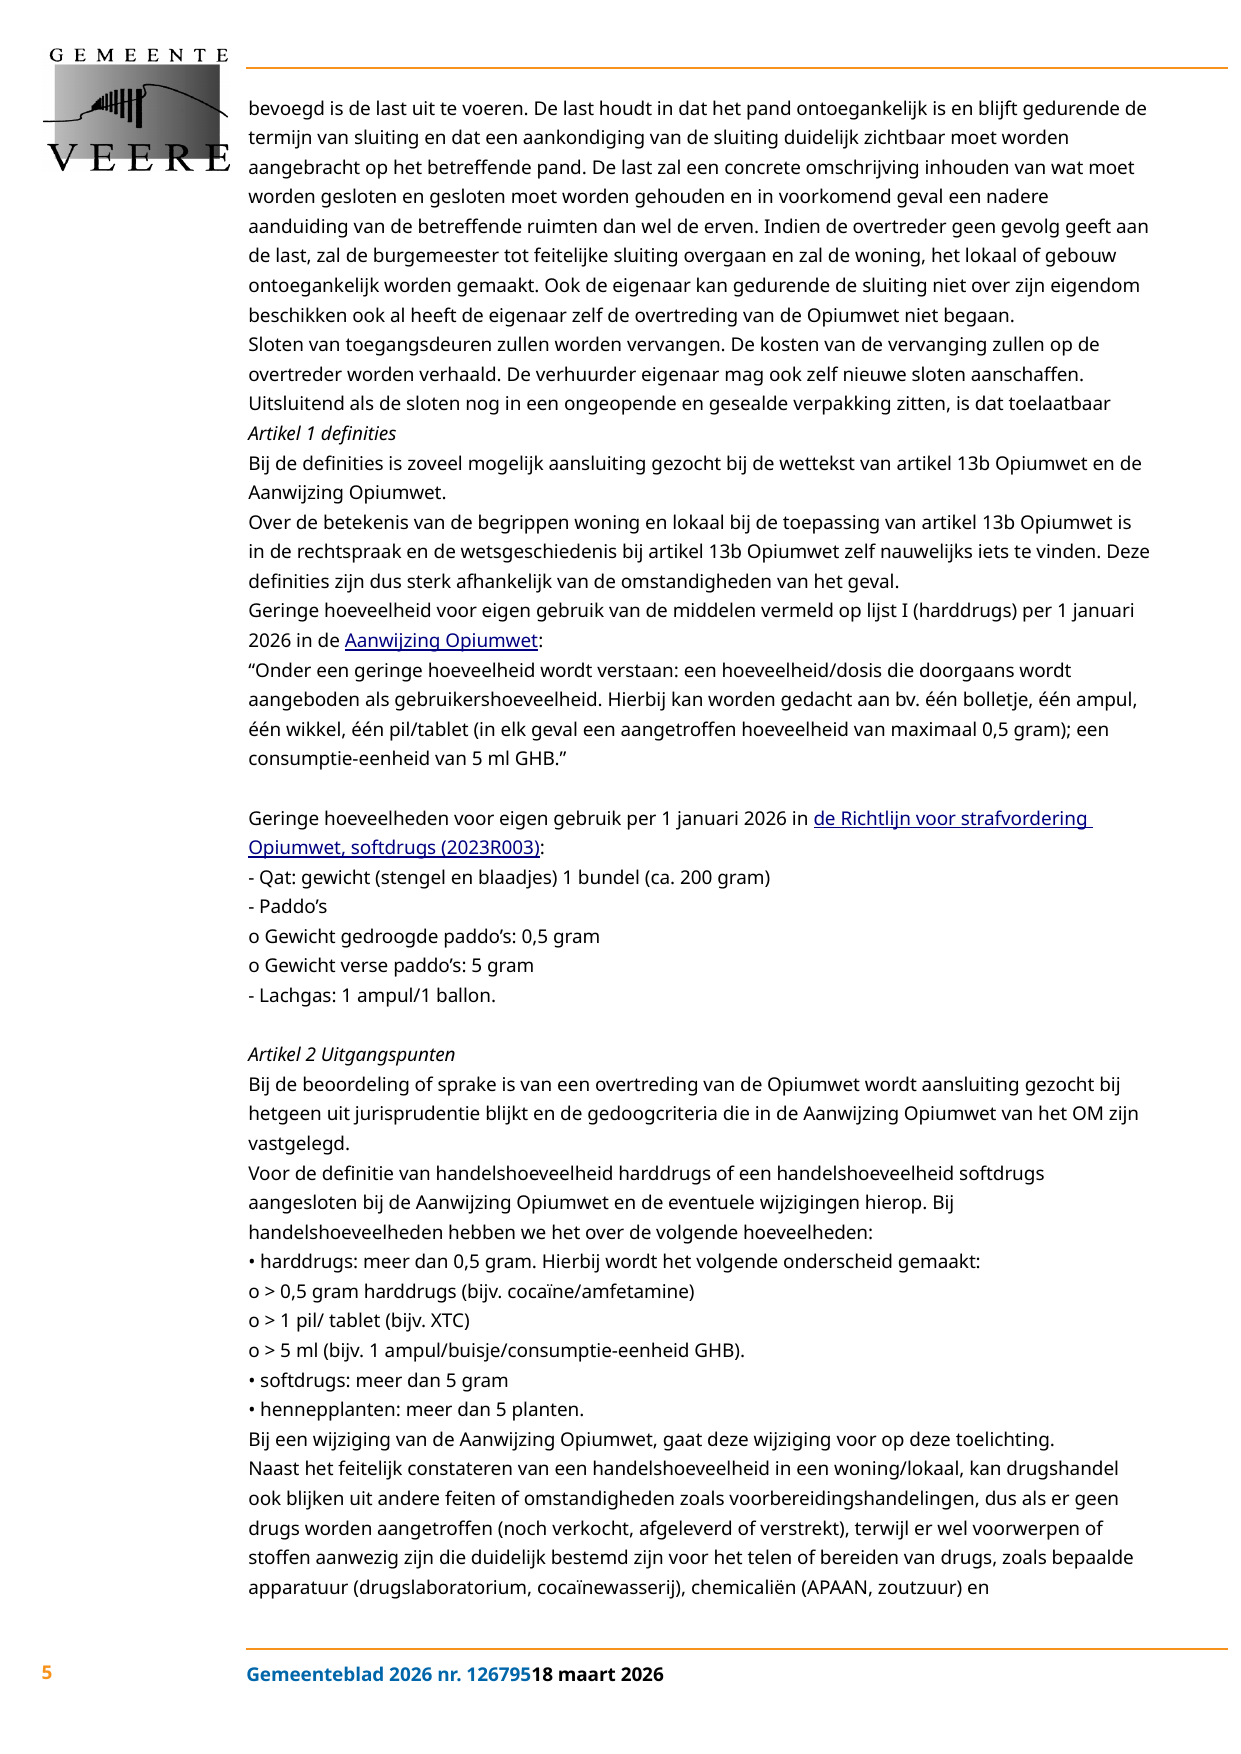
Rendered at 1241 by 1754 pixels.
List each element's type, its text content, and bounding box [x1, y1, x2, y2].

text • hennepplanten: meer dan 5 planten. [248, 1396, 1152, 1422]
text - Lachgas: 1 ampul/1 ballon. [248, 982, 1152, 1008]
text Sloten van toegangsdeuren zullen worden vervangen. De kosten van de vervanging zullen op de overtreder worden verhaald. De verhuurder eigenaar mag ook zelf nieuwe sloten aanschaffen. Uitsluitend als de sloten nog in een ongeopende en gesealde verpakking zitten, is dat toelaatbaar [248, 331, 1152, 416]
text Over de betekenis van de begrippen woning en lokaal bij de toepassing van artikel 13b Opiumwet is in de rechtspraak en de wetsgeschiedenis bij artikel 13b Opiumwet zelf nauwelijks iets te vinden. Deze definities zijn dus sterk afhankelijk van de omstandigheden van het geval. [248, 509, 1152, 594]
text Geringe hoeveelheid voor eigen gebruik van de middelen vermeld op lijst I (harddrugs) per 1 januari 2026 in de Aanwijzing Opiumwet: [248, 598, 1152, 653]
text Naast het feitelijk constateren van een handelshoeveelheid in een woning/lokaal, kan drugshandel ook blijken uit andere feiten of omstandigheden zoals voorbereidingshandelingen, dus als er geen drugs worden aangetroffen (noch verkocht, afgeleverd of verstrekt), terwijl er wel voorwerpen of stoffen aanwezig zijn die duidelijk bestemd zijn voor het telen of bereiden van drugs, zoals bepaalde apparatuur (drugslaboratorium, cocaïnewasserij), chemicaliën (APAAN, zoutzuur) en [248, 1456, 1152, 1600]
text - Qat: gewicht (stengel en blaadjes) 1 bundel (ca. 200 gram) [248, 864, 1152, 890]
text bevoegd is de last uit te voeren. De last houdt in dat het pand ontoegankelijk is en blijft gedurende de termijn van sluiting en dat een aankondiging van de sluiting duidelijk zichtbaar moet worden aangebracht op het betreffende pand. De last zal een concrete omschrijving inhouden van wat moet worden gesloten en gesloten moet worden gehouden en in voorkomend geval een nadere aanduiding van de betreffende ruimten dan wel de erven. Indien de overtreder geen gevolg geeft aan de last, zal de burgemeester tot feitelijke sluiting overgaan en zal de woning, het lokaal of gebouw ontoegankelijk worden gemaakt. Ook de eigenaar kan gedurende de sluiting niet over zijn eigendom beschikken ook al heeft de eigenaar zelf de overtreding van de Opiumwet niet begaan. [248, 95, 1152, 328]
text o > 5 ml (bijv. 1 ampul/buisje/consumptie-eenheid GHB). [248, 1337, 1152, 1363]
text o Gewicht gedroogde paddo’s: 0,5 gram [248, 923, 1152, 949]
text Voor de definitie van handelshoeveelheid harddrugs of een handelshoeveelheid softdrugs aangesloten bij de Aanwijzing Opiumwet en de eventuele wijzigingen hierop. Bij handelshoeveelheden hebben we het over de volgende hoeveelheden: [248, 1160, 1152, 1245]
text Bij de definities is zoveel mogelijk aansluiting gezocht bij de wettekst van artikel 13b Opiumwet en de Aanwijzing Opiumwet. [248, 450, 1152, 505]
text • harddrugs: meer dan 0,5 gram. Hierbij wordt het volgende onderscheid gemaakt: [248, 1248, 1152, 1274]
text Geringe hoeveelheden voor eigen gebruik per 1 januari 2026 in de Richtlijn voor strafvordering Opiumwet, softdrugs (2023R003): [248, 805, 1152, 860]
text “Onder een geringe hoeveelheid wordt verstaan: een hoeveelheid/dosis die doorgaans wordt aangeboden als gebruikershoeveelheid. Hierbij kan worden gedacht aan bv. één bolletje, één ampul, één wikkel, één pil/tablet (in elk geval een aangetroffen hoeveelheid van maximaal 0,5 gram); een consumptie-eenheid van 5 ml GHB.” [248, 657, 1152, 771]
picture [41, 47, 231, 172]
text Artikel 1 definities [248, 420, 1152, 446]
text • softdrugs: meer dan 5 gram [248, 1367, 1152, 1393]
text o > 0,5 gram harddrugs (bijv. cocaïne/amfetamine) [248, 1278, 1152, 1304]
text o > 1 pil/ tablet (bijv. XTC) [248, 1308, 1152, 1333]
text o Gewicht verse paddo’s: 5 gram [248, 953, 1152, 978]
text - Paddo’s [248, 893, 1152, 919]
text Bij de beoordeling of sprake is van een overtreding van de Opiumwet wordt aansluiting gezocht bij hetgeen uit jurisprudentie blijkt en de gedoogcriteria die in de Aanwijzing Opiumwet van het OM zijn vastgelegd. [248, 1071, 1152, 1156]
text Bij een wijziging van de Aanwijzing Opiumwet, gaat deze wijziging voor op deze toelichting. [248, 1426, 1152, 1452]
text Artikel 2 Uitgangspunten [248, 1041, 1152, 1067]
